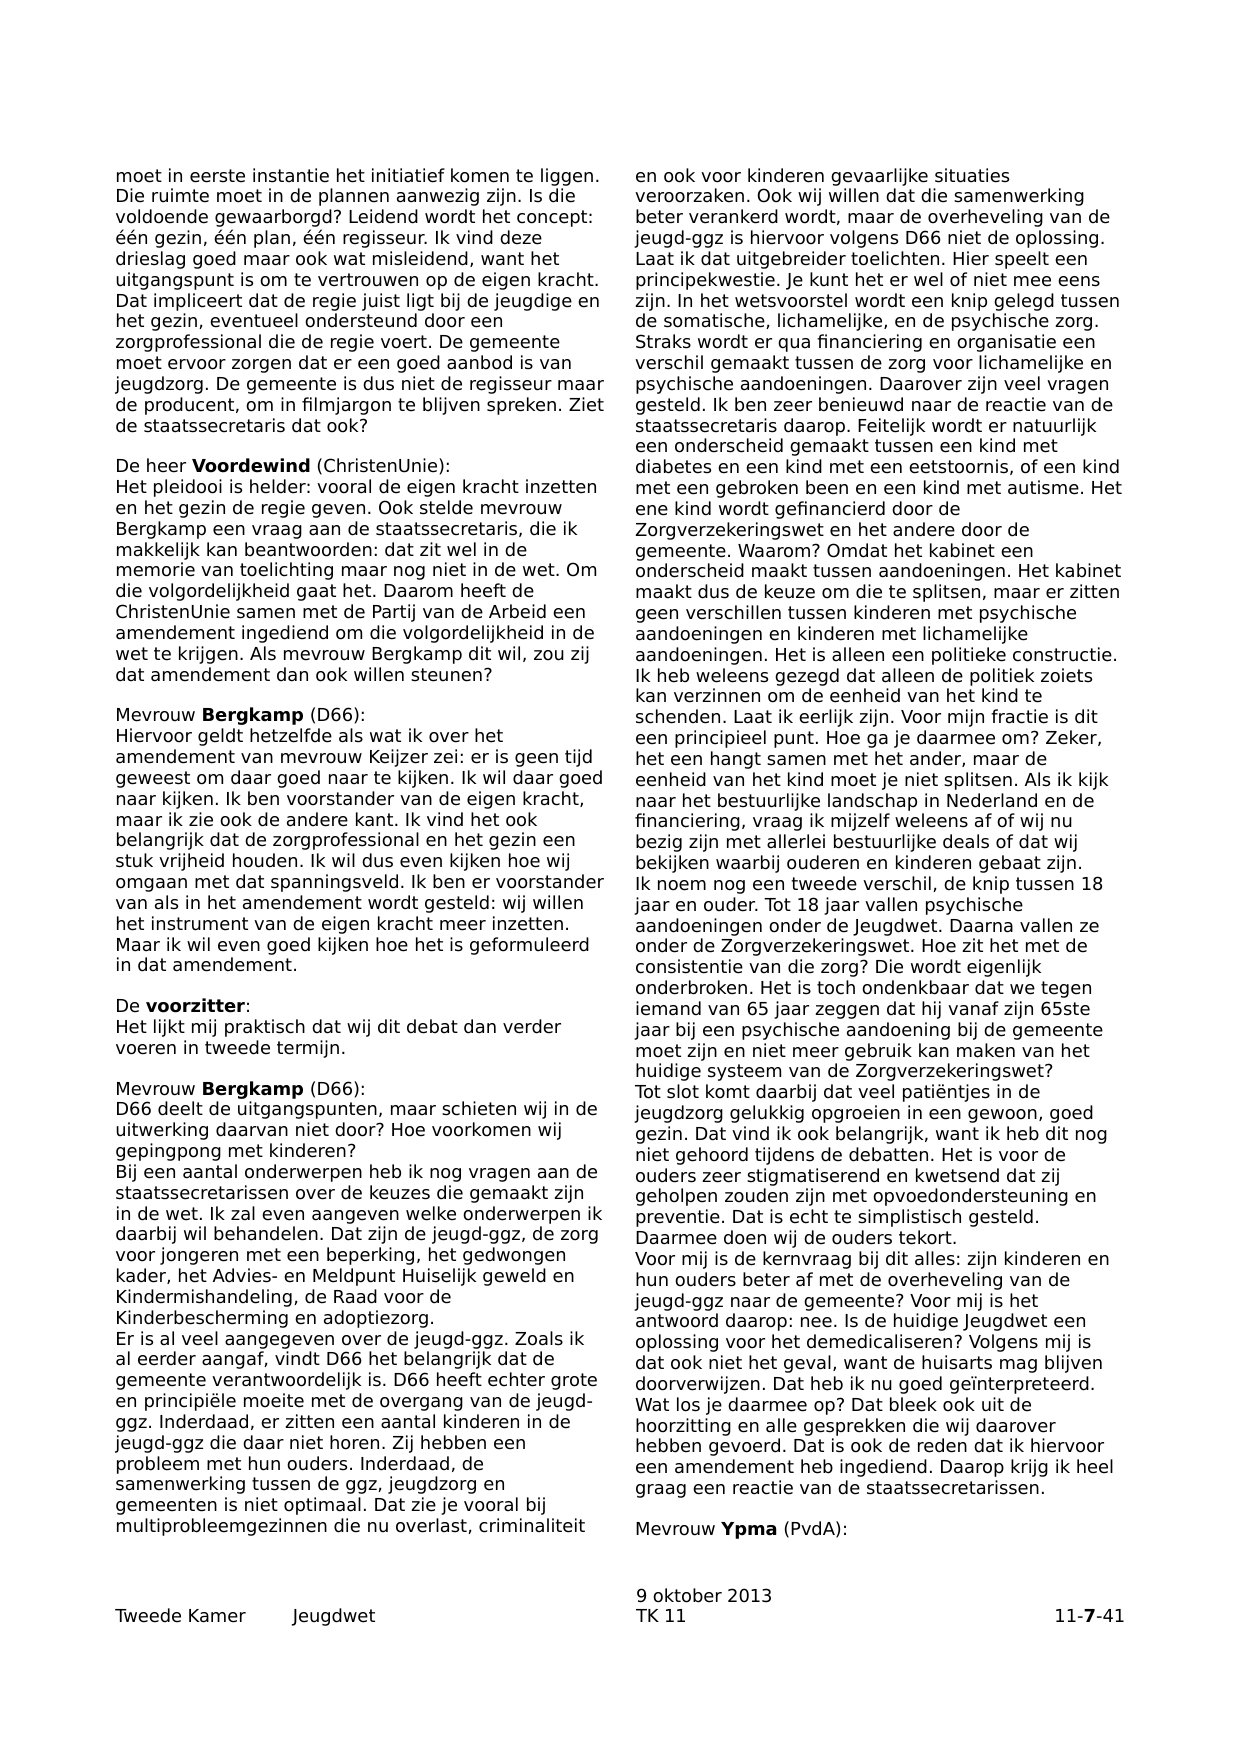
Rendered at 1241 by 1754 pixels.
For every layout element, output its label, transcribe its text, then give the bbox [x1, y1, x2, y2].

text Bij een aantal onderwerpen heb ik nog vragen aan de staatssecretarissen over de keuzes die gemaakt zijn in de wet. Ik zal even aangeven welke onderwerpen ik daarbij wil behandelen. Dat zijn de jeugd-ggz, de zorg voor jongeren met een beperking, het gedwongen kader, het Advies- en Meldpunt Huiselijk geweld en Kindermishandeling, de Raad voor de Kinderbescherming en adoptiezorg. [115, 1162, 605, 1328]
text en ook voor kinderen gevaarlijke situaties veroorzaken. Ook wij willen dat die samenwerking beter verankerd wordt, maar de overheveling van de jeugd-ggz is hiervoor volgens D66 niet de oplossing. [635, 165, 1125, 249]
text Het lijkt mij praktisch dat wij dit debat dan verder voeren in tweede termijn. [115, 1017, 605, 1058]
text Het pleidooi is helder: vooral de eigen kracht inzetten en het gezin de regie geven. Ook stelde mevrouw Bergkamp een vraag aan de staatssecretaris, die ik makkelijk kan beantwoorden: dat zit wel in de memorie van toelichting maar nog niet in de wet. Om die volgordelijkheid gaat het. Daarom heeft de ChristenUnie samen met de Partij van de Arbeid een amendement ingediend om die volgordelijkheid in de wet te krijgen. Als mevrouw Bergkamp dit wil, zou zij dat amendement dan ook willen steunen? [115, 477, 605, 685]
text moet in eerste instantie het initiatief komen te liggen. Die ruimte moet in de plannen aanwezig zijn. Is die voldoende gewaarborgd? Leidend wordt het concept: één gezin, één plan, één regisseur. Ik vind deze drieslag goed maar ook wat misleidend, want het uitgangspunt is om te vertrouwen op de eigen kracht. Dat impliceert dat de regie juist ligt bij de jeugdige en het gezin, eventueel ondersteund door een zorgprofessional die de regie voert. De gemeente moet ervoor zorgen dat er een goed aanbod is van jeugdzorg. De gemeente is dus niet de regisseur maar de producent, om in filmjargon te blijven spreken. Ziet de staatssecretaris dat ook? [115, 165, 605, 436]
text Mevrouw Bergkamp (D66): [115, 1078, 605, 1099]
text Mevrouw Bergkamp (D66): [115, 705, 605, 726]
text Tot slot komt daarbij dat veel patiëntjes in de jeugdzorg gelukkig opgroeien in een gewoon, goed gezin. Dat vind ik ook belangrijk, want ik heb dit nog niet gehoord tijdens de debatten. Het is voor de ouders zeer stigmatiserend en kwetsend dat zij geholpen zouden zijn met opvoedondersteuning en preventie. Dat is echt te simplistisch gesteld. Daarmee doen wij de ouders tekort. [635, 1082, 1125, 1249]
text De voorzitter: [115, 996, 605, 1017]
text De heer Voordewind (ChristenUnie): [115, 456, 605, 477]
text Mevrouw Ypma (PvdA): [635, 1519, 1125, 1539]
text D66 deelt de uitgangspunten, maar schieten wij in de uitwerking daarvan niet door? Hoe voorkomen wij gepingpong met kinderen? [115, 1099, 605, 1162]
text Ik noem nog een tweede verschil, de knip tussen 18 jaar en ouder. Tot 18 jaar vallen psychische aandoeningen onder de Jeugdwet. Daarna vallen ze onder de Zorgverzekeringswet. Hoe zit het met de consistentie van die zorg? Die wordt eigenlijk onderbroken. Het is toch ondenkbaar dat we tegen iemand van 65 jaar zeggen dat hij vanaf zijn 65ste jaar bij een psychische aandoening bij de gemeente moet zijn en niet meer gebruik kan maken van het huidige systeem van de Zorgverzekeringswet? [635, 874, 1125, 1082]
text Hiervoor geldt hetzelfde als wat ik over het amendement van mevrouw Keijzer zei: er is geen tijd geweest om daar goed naar te kijken. Ik wil daar goed naar kijken. Ik ben voorstander van de eigen kracht, maar ik zie ook de andere kant. Ik vind het ook belangrijk dat de zorgprofessional en het gezin een stuk vrijheid houden. Ik wil dus even kijken hoe wij omgaan met dat spanningsveld. Ik ben er voorstander van als in het amendement wordt gesteld: wij willen het instrument van de eigen kracht meer inzetten. Maar ik wil even goed kijken hoe het is geformuleerd in dat amendement. [115, 726, 605, 976]
text Er is al veel aangegeven over de jeugd-ggz. Zoals ik al eerder aangaf, vindt D66 het belangrijk dat de gemeente verantwoordelijk is. D66 heeft echter grote en principiële moeite met de overgang van de jeugd-ggz. Inderdaad, er zitten een aantal kinderen in de jeugd-ggz die daar niet horen. Zij hebben een probleem met hun ouders. Inderdaad, de samenwerking tussen de ggz, jeugdzorg en gemeenten is niet optimaal. Dat zie je vooral bij multiprobleemgezinnen die nu overlast, criminaliteit [115, 1328, 605, 1537]
text Voor mij is de kernvraag bij dit alles: zijn kinderen en hun ouders beter af met de overheveling van de jeugd-ggz naar de gemeente? Voor mij is het antwoord daarop: nee. Is de huidige Jeugdwet een oplossing voor het demedicaliseren? Volgens mij is dat ook niet het geval, want de huisarts mag blijven doorverwijzen. Dat heb ik nu goed geïnterpreteerd. Wat los je daarmee op? Dat bleek ook uit de hoorzitting en alle gesprekken die wij daarover hebben gevoerd. Dat is ook de reden dat ik hiervoor een amendement heb ingediend. Daarop krijg ik heel graag een reactie van de staatssecretarissen. [635, 1249, 1125, 1499]
text Laat ik dat uitgebreider toelichten. Hier speelt een principekwestie. Je kunt het er wel of niet mee eens zijn. In het wetsvoorstel wordt een knip gelegd tussen de somatische, lichamelijke, en de psychische zorg. Straks wordt er qua financiering en organisatie een verschil gemaakt tussen de zorg voor lichamelijke en psychische aandoeningen. Daarover zijn veel vragen gesteld. Ik ben zeer benieuwd naar de reactie van de staatssecretaris daarop. Feitelijk wordt er natuurlijk een onderscheid gemaakt tussen een kind met diabetes en een kind met een eetstoornis, of een kind met een gebroken been en een kind met autisme. Het ene kind wordt gefinancierd door de Zorgverzekeringswet en het andere door de gemeente. Waarom? Omdat het kabinet een onderscheid maakt tussen aandoeningen. Het kabinet maakt dus de keuze om die te splitsen, maar er zitten geen verschillen tussen kinderen met psychische aandoeningen en kinderen met lichamelijke aandoeningen. Het is alleen een politieke constructie. Ik heb weleens gezegd dat alleen de politiek zoiets kan verzinnen om de eenheid van het kind te schenden. Laat ik eerlijk zijn. Voor mijn fractie is dit een principieel punt. Hoe ga je daarmee om? Zeker, het een hangt samen met het ander, maar de eenheid van het kind moet je niet splitsen. Als ik kijk naar het bestuurlijke landschap in Nederland en de financiering, vraag ik mijzelf weleens af of wij nu bezig zijn met allerlei bestuurlijke deals of dat wij bekijken waarbij ouderen en kinderen gebaat zijn. [635, 249, 1125, 874]
